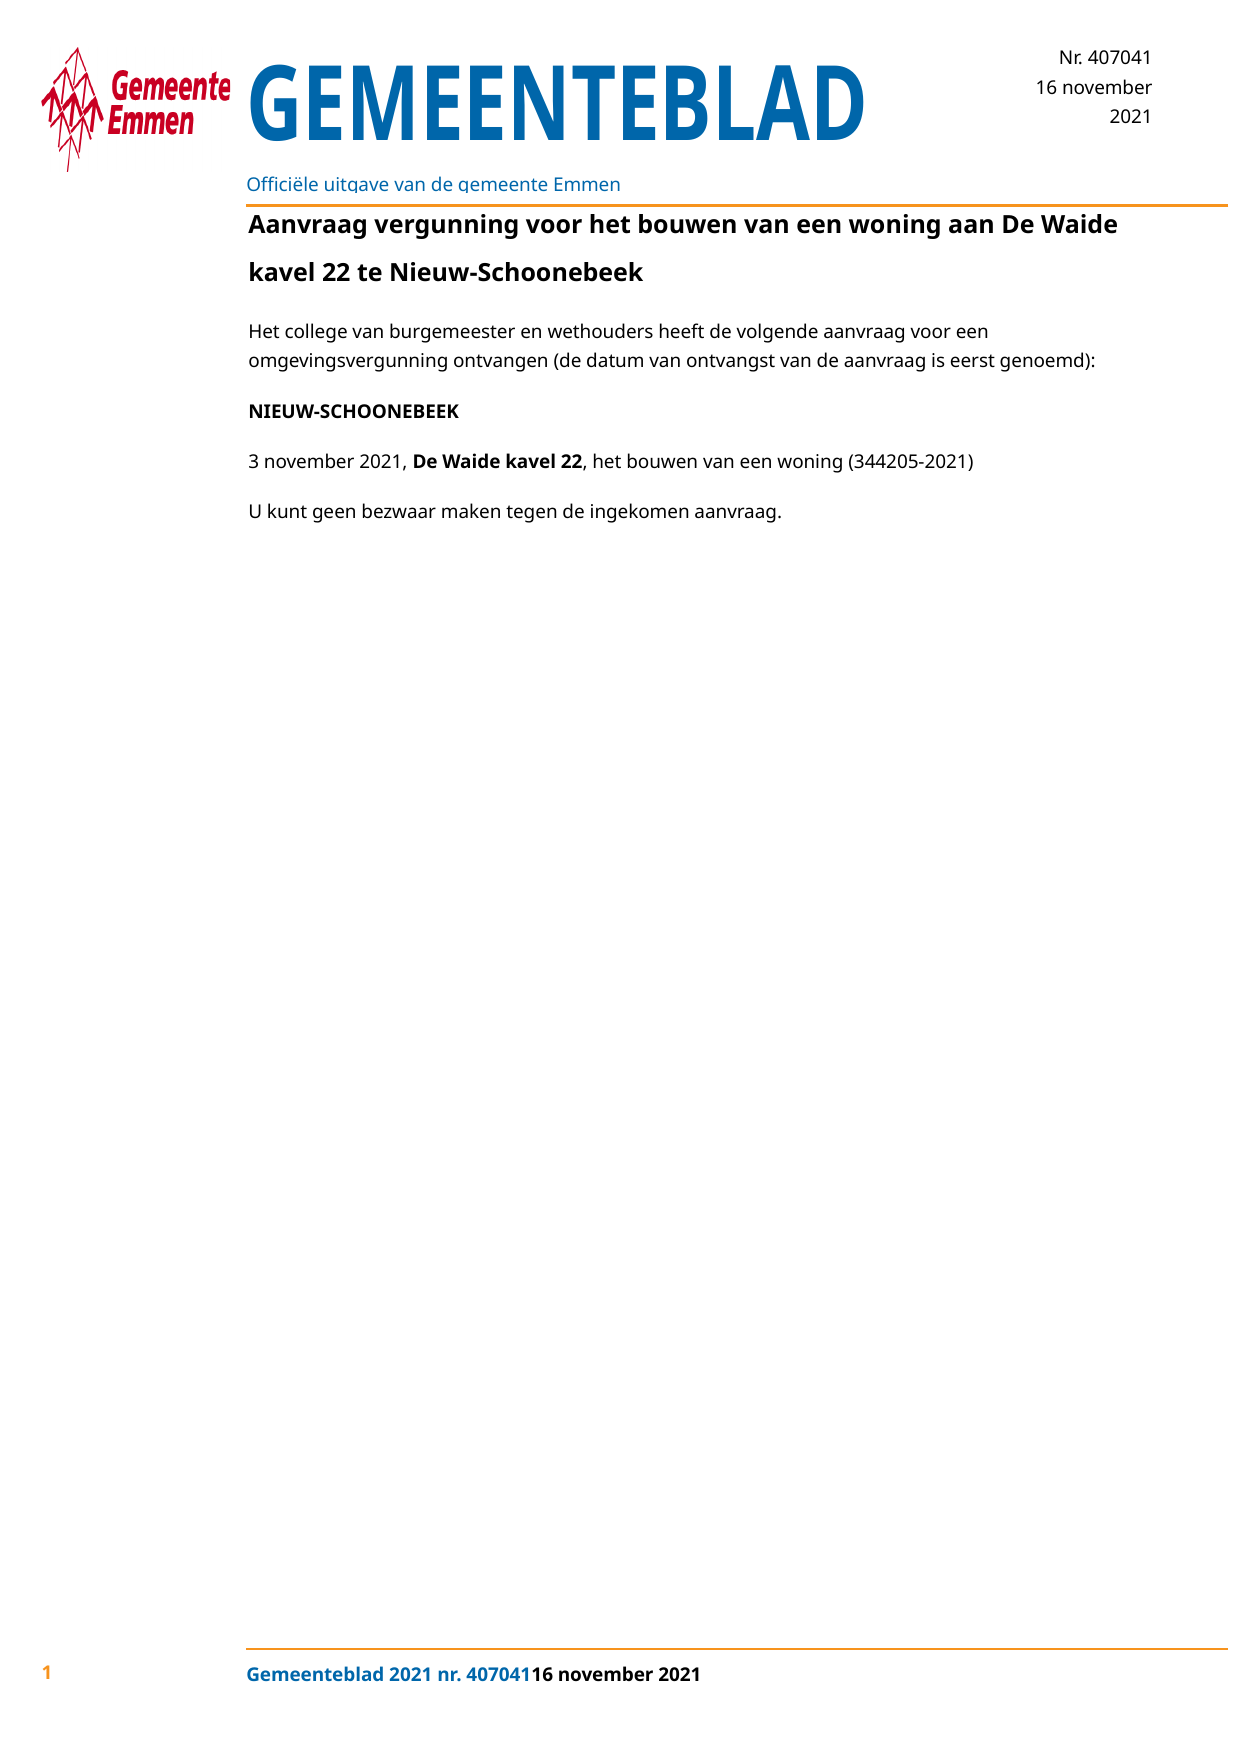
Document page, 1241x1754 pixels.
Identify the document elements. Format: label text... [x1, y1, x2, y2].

text U kunt geen bezwaar maken tegen de ingekomen aanvraag. [248, 499, 1152, 524]
text Aanvraag vergunning voor het bouwen van een woning aan De Waide kavel 22 te Nieuw-Schoonebeek [248, 207, 1152, 288]
picture [41, 47, 231, 172]
text NIEUW-SCHOONEBEEK [248, 398, 1152, 424]
text 3 november 2021, De Waide kavel 22, het bouwen van een woning (344205-2021) [248, 448, 1152, 474]
text Het college van burgemeester en wethouders heeft de volgende aanvraag voor een omgevingsvergunning ontvangen (de datum van ontvangst van de aanvraag is eerst genoemd): [248, 318, 1152, 373]
